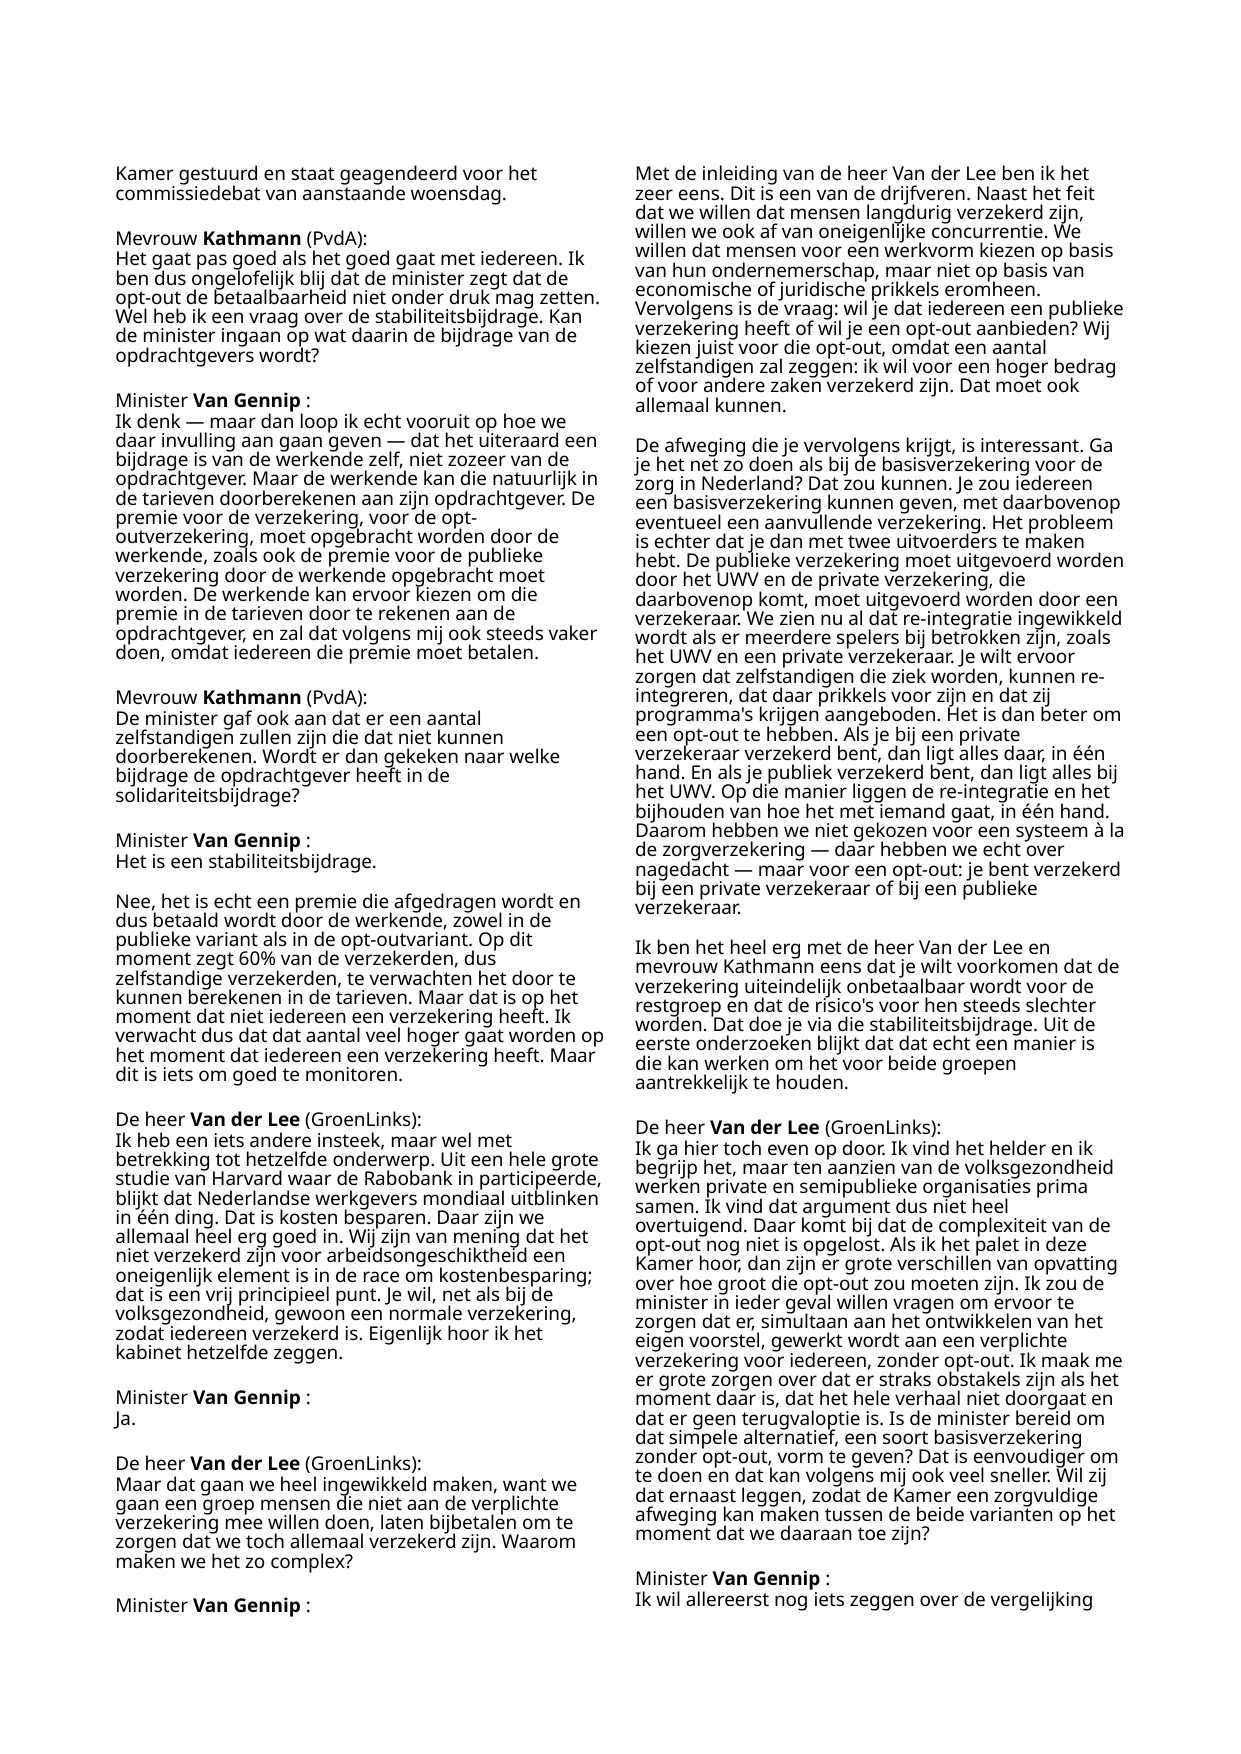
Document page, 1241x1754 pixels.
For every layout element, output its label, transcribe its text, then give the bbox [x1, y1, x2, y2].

text Mevrouw Kathmann (PvdA): [115, 684, 605, 710]
text Met de inleiding van de heer Van der Lee ben ik het zeer eens. Dit is een van de drijfveren. Naast het feit dat we willen dat mensen langdurig verzekerd zijn, willen we ook af van oneigenlijke concurrentie. We willen dat mensen voor een werkvorm kiezen op basis van hun ondernemerschap, maar niet op basis van economische of juridische prikkels eromheen. Vervolgens is de vraag: wil je dat iedereen een publieke verzekering heeft of wil je een opt-out aanbieden? Wij kiezen juist voor die opt-out, omdat een aantal zelfstandigen zal zeggen: ik wil voor een hoger bedrag of voor andere zaken verzekerd zijn. Dat moet ook allemaal kunnen. [635, 165, 1125, 416]
text Ik heb een iets andere insteek, maar wel met betrekking tot hetzelfde onderwerp. Uit een hele grote studie van Harvard waar de Rabobank in participeerde, blijkt dat Nederlandse werkgevers mondiaal uitblinken in één ding. Dat is kosten besparen. Daar zijn we allemaal heel erg goed in. Wij zijn van mening dat het niet verzekerd zijn voor arbeidsongeschiktheid een oneigenlijk element is in de race om kostenbesparing; dat is een vrij principieel punt. Je wil, net als bij de volksgezondheid, gewoon een normale verzekering, zodat iedereen verzekerd is. Eigenlijk hoor ik het kabinet hetzelfde zeggen. [115, 1132, 605, 1363]
text Maar dat gaan we heel ingewikkeld maken, want we gaan een groep mensen die niet aan de verplichte verzekering mee willen doen, laten bijbetalen om te zorgen dat we toch allemaal verzekerd zijn. Waarom maken we het zo complex? [115, 1476, 605, 1572]
text Het is een stabiliteitsbijdrage. [115, 853, 605, 872]
text De minister gaf ook aan dat er een aantal zelfstandigen zullen zijn die dat niet kunnen doorberekenen. Wordt er dan gekeken naar welke bijdrage de opdrachtgever heeft in de solidariteitsbijdrage? [115, 710, 605, 806]
text Ja. [115, 1410, 605, 1429]
text Minister Van Gennip : [115, 1593, 605, 1618]
text Het gaat pas goed als het goed gaat met iedereen. Ik ben dus ongelofelijk blij dat de minister zegt dat de opt-out de betaalbaarheid niet onder druk mag zetten. Wel heb ik een vraag over de stabiliteitsbijdrage. Kan de minister ingaan op wat daarin de bijdrage van de opdrachtgevers wordt? [115, 250, 605, 366]
text De heer Van der Lee (GroenLinks): [115, 1450, 605, 1476]
text Minister Van Gennip : [635, 1565, 1125, 1591]
text De heer Van der Lee (GroenLinks): [635, 1114, 1125, 1140]
text Mevrouw Kathmann (PvdA): [115, 225, 605, 250]
text De afweging die je vervolgens krijgt, is interessant. Ga je het net zo doen als bij de basisverzekering voor de zorg in Nederland? Dat zou kunnen. Je zou iedereen een basisverzekering kunnen geven, met daarbovenop eventueel een aanvullende verzekering. Het probleem is echter dat je dan met twee uitvoerders te maken hebt. De publieke verzekering moet uitgevoerd worden door het UWV en de private verzekering, die daarbovenop komt, moet uitgevoerd worden door een verzekeraar. We zien nu al dat re-integratie ingewikkeld wordt als er meerdere spelers bij betrokken zijn, zoals het UWV en een private verzekeraar. Je wilt ervoor zorgen dat zelfstandigen die ziek worden, kunnen re-integreren, dat daar prikkels voor zijn en dat zij programma's krijgen aangeboden. Het is dan beter om een opt-out te hebben. Als je bij een private verzekeraar verzekerd bent, dan ligt alles daar, in één hand. En als je publiek verzekerd bent, dan ligt alles bij het UWV. Op die manier liggen de re-integratie en het bijhouden van hoe het met iemand gaat, in één hand. Daarom hebben we niet gekozen voor een systeem à la de zorgverzekering — daar hebben we echt over nagedacht — maar voor een opt-out: je bent verzekerd bij een private verzekeraar of bij een publieke verzekeraar. [635, 437, 1125, 918]
text Nee, het is echt een premie die afgedragen wordt en dus betaald wordt door de werkende, zowel in de publieke variant als in de opt-outvariant. Op dit moment zegt 60% van de verzekerden, dus zelfstandige verzekerden, te verwachten het door te kunnen berekenen in de tarieven. Maar dat is op het moment dat niet iedereen een verzekering heeft. Ik verwacht dus dat dat aantal veel hoger gaat worden op het moment dat iedereen een verzekering heeft. Maar dit is iets om goed te monitoren. [115, 893, 605, 1085]
text Minister Van Gennip : [115, 827, 605, 853]
text Ik wil allereerst nog iets zeggen over de vergelijking [635, 1591, 1125, 1610]
text De heer Van der Lee (GroenLinks): [115, 1106, 605, 1132]
text Minister Van Gennip : [115, 1384, 605, 1410]
text Kamer gestuurd en staat geagendeerd voor het commissiedebat van aanstaande woensdag. [115, 165, 605, 204]
text Ik ben het heel erg met de heer Van der Lee en mevrouw Kathmann eens dat je wilt voorkomen dat de verzekering uiteindelijk onbetaalbaar wordt voor de restgroep en dat de risico's voor hen steeds slechter worden. Dat doe je via die stabiliteitsbijdrage. Uit de eerste onderzoeken blijkt dat dat echt een manier is die kan werken om het voor beide groepen aantrekkelijk te houden. [635, 939, 1125, 1093]
text Minister Van Gennip : [115, 387, 605, 413]
text Ik denk — maar dan loop ik echt vooruit op hoe we daar invulling aan gaan geven — dat het uiteraard een bijdrage is van de werkende zelf, niet zozeer van de opdrachtgever. Maar de werkende kan die natuurlijk in de tarieven doorberekenen aan zijn opdrachtgever. De premie voor de verzekering, voor de opt-outverzekering, moet opgebracht worden door de werkende, zoals ook de premie voor de publieke verzekering door de werkende opgebracht moet worden. De werkende kan ervoor kiezen om die premie in de tarieven door te rekenen aan de opdrachtgever, en zal dat volgens mij ook steeds vaker doen, omdat iedereen die premie moet betalen. [115, 413, 605, 663]
text Ik ga hier toch even op door. Ik vind het helder en ik begrijp het, maar ten aanzien van de volksgezondheid werken private en semipublieke organisaties prima samen. Ik vind dat argument dus niet heel overtuigend. Daar komt bij dat de complexiteit van de opt-out nog niet is opgelost. Als ik het palet in deze Kamer hoor, dan zijn er grote verschillen van opvatting over hoe groot die opt-out zou moeten zijn. Ik zou de minister in ieder geval willen vragen om ervoor te zorgen dat er, simultaan aan het ontwikkelen van het eigen voorstel, gewerkt wordt aan een verplichte verzekering voor iedereen, zonder opt-out. Ik maak me er grote zorgen over dat er straks obstakels zijn als het moment daar is, dat het hele verhaal niet doorgaat en dat er geen terugvaloptie is. Is de minister bereid om dat simpele alternatief, een soort basisverzekering zonder opt-out, vorm te geven? Dat is eenvoudiger om te doen en dat kan volgens mij ook veel sneller. Wil zij dat ernaast leggen, zodat de Kamer een zorgvuldige afweging kan maken tussen de beide varianten op het moment dat we daaraan toe zijn? [635, 1140, 1125, 1544]
